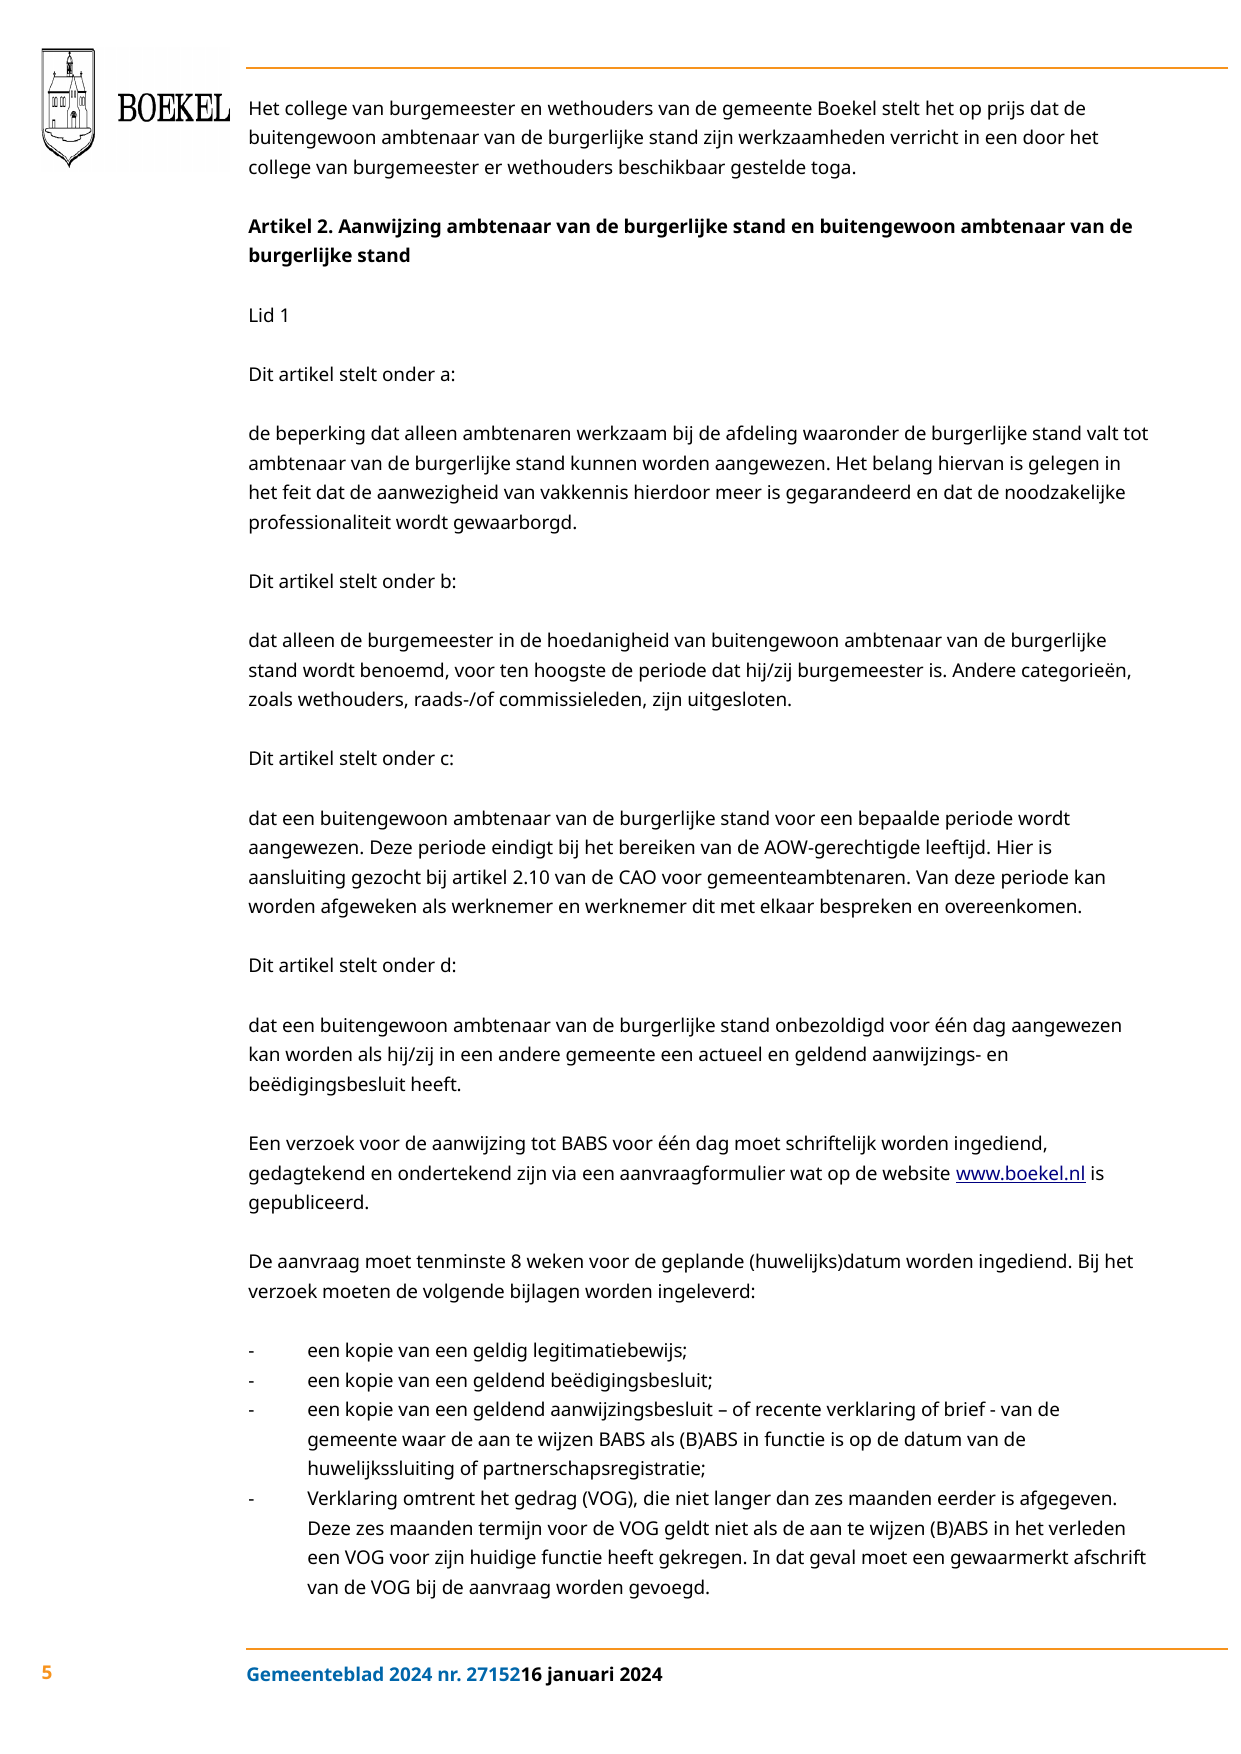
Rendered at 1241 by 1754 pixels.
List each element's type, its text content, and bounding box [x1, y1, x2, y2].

list Verklaring omtrent het gedrag (VOG), die niet langer dan zes maanden eerder is afgegeven. Deze zes maanden termijn voor de VOG geldt niet als de aan te wijzen (B)ABS in het verleden een VOG voor zijn huidige functie heeft gekregen. In dat geval moet een gewaarmerkt afschrift van de VOG bij de aanvraag worden gevoegd. [248, 1485, 1152, 1600]
text dat alleen de burgemeester in de hoedanigheid van buitengewoon ambtenaar van de burgerlijke stand wordt benoemd, voor ten hoogste de periode dat hij/zij burgemeester is. Andere categorieën, zoals wethouders, raads-/of commissieleden, zijn uitgesloten. [248, 627, 1152, 712]
text Lid 1 [248, 302, 1152, 328]
text Dit artikel stelt onder d: [248, 953, 1152, 978]
text Dit artikel stelt onder c: [248, 746, 1152, 771]
text Dit artikel stelt onder a: [248, 361, 1152, 387]
text Een verzoek voor de aanwijzing tot BABS voor één dag moet schriftelijk worden ingediend, gedagtekend en ondertekend zijn via een aanvraagformulier wat op de website www.boekel.nl is gepubliceerd. [248, 1130, 1152, 1215]
list een kopie van een geldend beëdigingsbesluit; [248, 1367, 1152, 1393]
text dat een buitengewoon ambtenaar van de burgerlijke stand onbezoldigd voor één dag aangewezen kan worden als hij/zij in een andere gemeente een actueel en geldend aanwijzings- en beëdigingsbesluit heeft. [248, 1012, 1152, 1097]
list een kopie van een geldig legitimatiebewijs; [248, 1337, 1152, 1363]
text dat een buitengewoon ambtenaar van de burgerlijke stand voor een bepaalde periode wordt aangewezen. Deze periode eindigt bij het bereiken van de AOW-gerechtigde leeftijd. Hier is aansluiting gezocht bij artikel 2.10 van de CAO voor gemeenteambtenaren. Van deze periode kan worden afgeweken als werknemer en werknemer dit met elkaar bespreken en overeenkomen. [248, 805, 1152, 919]
list een kopie van een geldend aanwijzingsbesluit – of recente verklaring of brief - van de gemeente waar de aan te wijzen BABS als (B)ABS in functie is op de datum van de huwelijkssluiting of partnerschapsregistratie; [248, 1396, 1152, 1481]
text Dit artikel stelt onder b: [248, 568, 1152, 594]
text De aanvraag moet tenminste 8 weken voor de geplande (huwelijks)datum worden ingediend. Bij het verzoek moeten de volgende bijlagen worden ingeleverd: [248, 1248, 1152, 1304]
text de beperking dat alleen ambtenaren werkzaam bij de afdeling waaronder de burgerlijke stand valt tot ambtenaar van de burgerlijke stand kunnen worden aangewezen. Het belang hiervan is gelegen in het feit dat de aanwezigheid van vakkennis hierdoor meer is gegarandeerd en dat de noodzakelijke professionaliteit wordt gewaarborgd. [248, 420, 1152, 535]
text Artikel 2. Aanwijzing ambtenaar van de burgerlijke stand en buitengewoon ambtenaar van de burgerlijke stand [248, 213, 1152, 268]
text Het college van burgemeester en wethouders van de gemeente Boekel stelt het op prijs dat de buitengewoon ambtenaar van de burgerlijke stand zijn werkzaamheden verricht in een door het college van burgemeester er wethouders beschikbaar gestelde toga. [248, 95, 1152, 180]
picture [41, 47, 231, 172]
